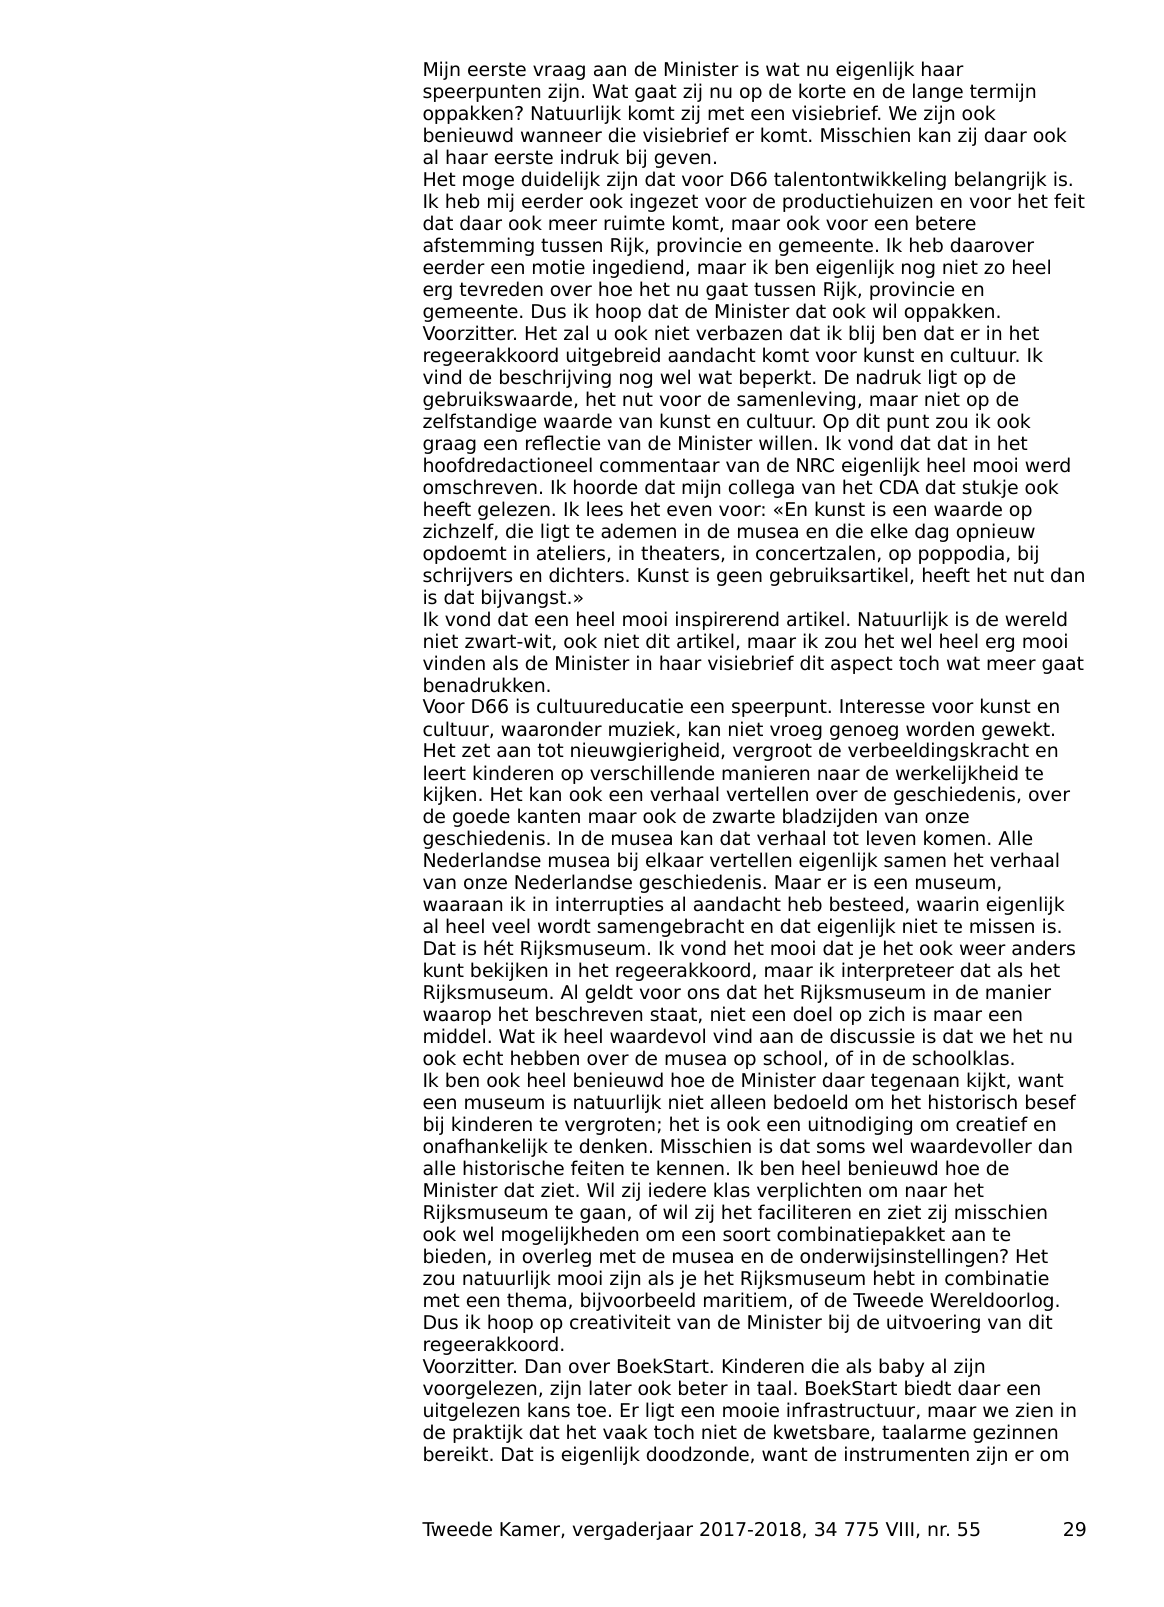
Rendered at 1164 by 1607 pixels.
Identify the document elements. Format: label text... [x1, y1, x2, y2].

text Ik vond dat een heel mooi inspirerend artikel. Natuurlijk is de wereld niet zwart-wit, ook niet dit artikel, maar ik zou het wel heel erg mooi vinden als de Minister in haar visiebrief dit aspect toch wat meer gaat benadrukken. [422, 608, 1087, 696]
text Ik ben ook heel benieuwd hoe de Minister daar tegenaan kijkt, want een museum is natuurlijk niet alleen bedoeld om het historisch besef bij kinderen te vergroten; het is ook een uitnodiging om creatief en onafhankelijk te denken. Misschien is dat soms wel waardevoller dan alle historische feiten te kennen. Ik ben heel benieuwd hoe de Minister dat ziet. Wil zij iedere klas verplichten om naar het Rijksmuseum te gaan, of wil zij het faciliteren en ziet zij misschien ook wel mogelijkheden om een soort combinatiepakket aan te bieden, in overleg met de musea en de onderwijsinstellingen? Het zou natuurlijk mooi zijn als je het Rijksmuseum hebt in combinatie met een thema, bijvoorbeeld maritiem, of de Tweede Wereldoorlog. Dus ik hoop op creativiteit van de Minister bij de uitvoering van dit regeerakkoord. [422, 1070, 1087, 1356]
text Voorzitter. Dan over BoekStart. Kinderen die als baby al zijn voorgelezen, zijn later ook beter in taal. BoekStart biedt daar een uitgelezen kans toe. Er ligt een mooie infrastructuur, maar we zien in de praktijk dat het vaak toch niet de kwetsbare, taalarme gezinnen bereikt. Dat is eigenlijk doodzonde, want de instrumenten zijn er om [422, 1356, 1087, 1466]
text Voorzitter. Het zal u ook niet verbazen dat ik blij ben dat er in het regeerakkoord uitgebreid aandacht komt voor kunst en cultuur. Ik vind de beschrijving nog wel wat beperkt. De nadruk ligt op de gebruikswaarde, het nut voor de samenleving, maar niet op de zelfstandige waarde van kunst en cultuur. Op dit punt zou ik ook graag een reflectie van de Minister willen. Ik vond dat dat in het hoofdredactioneel commentaar van de NRC eigenlijk heel mooi werd omschreven. Ik hoorde dat mijn collega van het CDA dat stukje ook heeft gelezen. Ik lees het even voor: «En kunst is een waarde op zichzelf, die ligt te ademen in de musea en die elke dag opnieuw opdoemt in ateliers, in theaters, in concertzalen, op poppodia, bij schrijvers en dichters. Kunst is geen gebruiksartikel, heeft het nut dan is dat bijvangst.» [422, 323, 1087, 608]
text Mijn eerste vraag aan de Minister is wat nu eigenlijk haar speerpunten zijn. Wat gaat zij nu op de korte en de lange termijn oppakken? Natuurlijk komt zij met een visiebrief. We zijn ook benieuwd wanneer die visiebrief er komt. Misschien kan zij daar ook al haar eerste indruk bij geven. [422, 59, 1087, 169]
text Het moge duidelijk zijn dat voor D66 talentontwikkeling belangrijk is. Ik heb mij eerder ook ingezet voor de productiehuizen en voor het feit dat daar ook meer ruimte komt, maar ook voor een betere afstemming tussen Rijk, provincie en gemeente. Ik heb daarover eerder een motie ingediend, maar ik ben eigenlijk nog niet zo heel erg tevreden over hoe het nu gaat tussen Rijk, provincie en gemeente. Dus ik hoop dat de Minister dat ook wil oppakken. [422, 169, 1087, 323]
text Voor D66 is cultuureducatie een speerpunt. Interesse voor kunst en cultuur, waaronder muziek, kan niet vroeg genoeg worden gewekt. Het zet aan tot nieuwgierigheid, vergroot de verbeeldingskracht en leert kinderen op verschillende manieren naar de werkelijkheid te kijken. Het kan ook een verhaal vertellen over de geschiedenis, over de goede kanten maar ook de zwarte bladzijden van onze geschiedenis. In de musea kan dat verhaal tot leven komen. Alle Nederlandse musea bij elkaar vertellen eigenlijk samen het verhaal van onze Nederlandse geschiedenis. Maar er is een museum, waaraan ik in interrupties al aandacht heb besteed, waarin eigenlijk al heel veel wordt samengebracht en dat eigenlijk niet te missen is. Dat is hét Rijksmuseum. Ik vond het mooi dat je het ook weer anders kunt bekijken in het regeerakkoord, maar ik interpreteer dat als het Rijksmuseum. Al geldt voor ons dat het Rijksmuseum in de manier waarop het beschreven staat, niet een doel op zich is maar een middel. Wat ik heel waardevol vind aan de discussie is dat we het nu ook echt hebben over de musea op school, of in de schoolklas. [422, 696, 1087, 1070]
